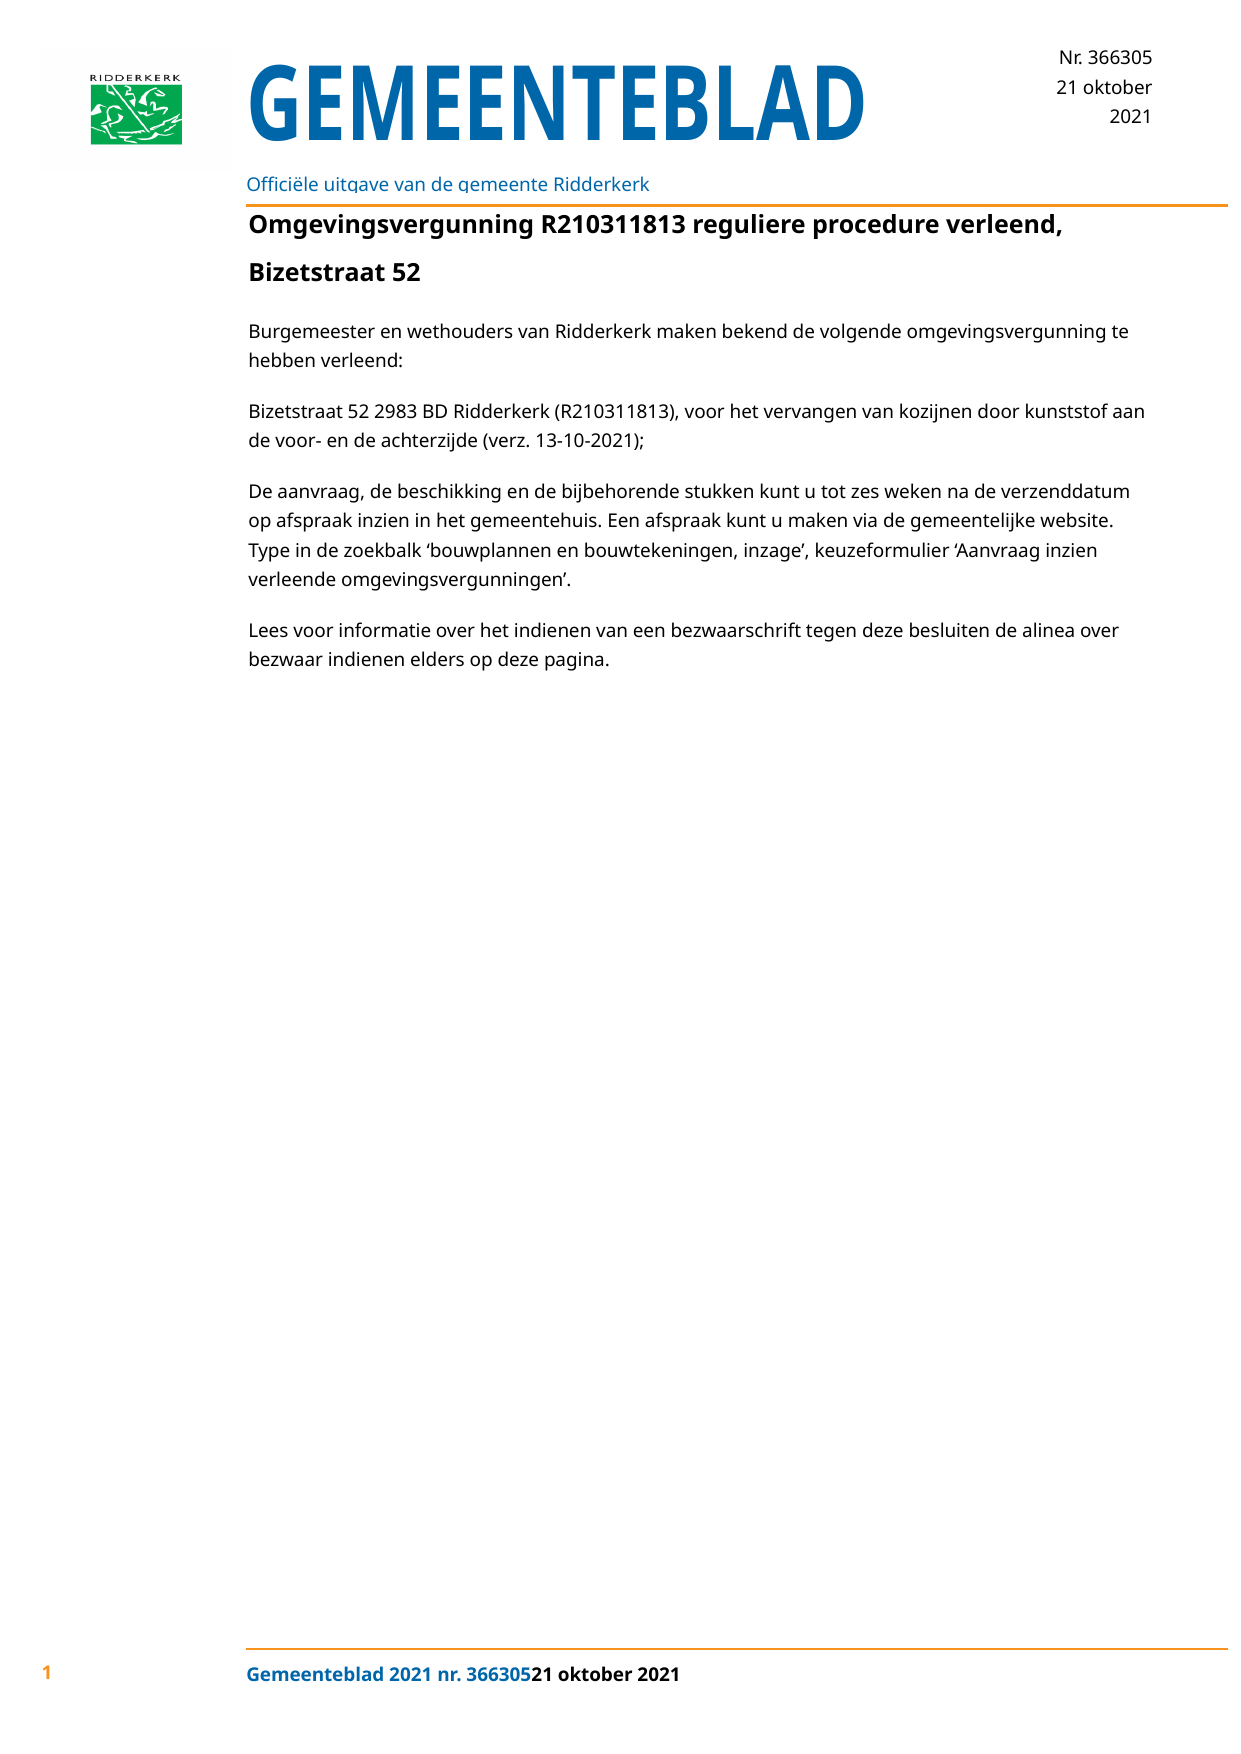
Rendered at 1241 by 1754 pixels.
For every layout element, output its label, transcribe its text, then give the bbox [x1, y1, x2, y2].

text Bizetstraat 52 2983 BD Ridderkerk (R210311813), voor het vervangen van kozijnen door kunststof aan de voor- en de achterzijde (verz. 13-10-2021); [248, 398, 1152, 453]
text Lees voor informatie over het indienen van een bezwaarschrift tegen deze besluiten de alinea over bezwaar indienen elders op deze pagina. [248, 617, 1152, 672]
text Omgevingsvergunning R210311813 reguliere procedure verleend, Bizetstraat 52 [248, 207, 1152, 288]
text Burgemeester en wethouders van Ridderkerk maken bekend de volgende omgevingsvergunning te hebben verleend: [248, 318, 1152, 373]
picture [41, 47, 231, 172]
text De aanvraag, de beschikking en de bijbehorende stukken kunt u tot zes weken na de verzenddatum op afspraak inzien in het gemeentehuis. Een afspraak kunt u maken via de gemeentelijke website. Type in de zoekbalk ‘bouwplannen en bouwtekeningen, inzage’, keuzeformulier ‘Aanvraag inzien verleende omgevingsvergunningen’. [248, 478, 1152, 592]
